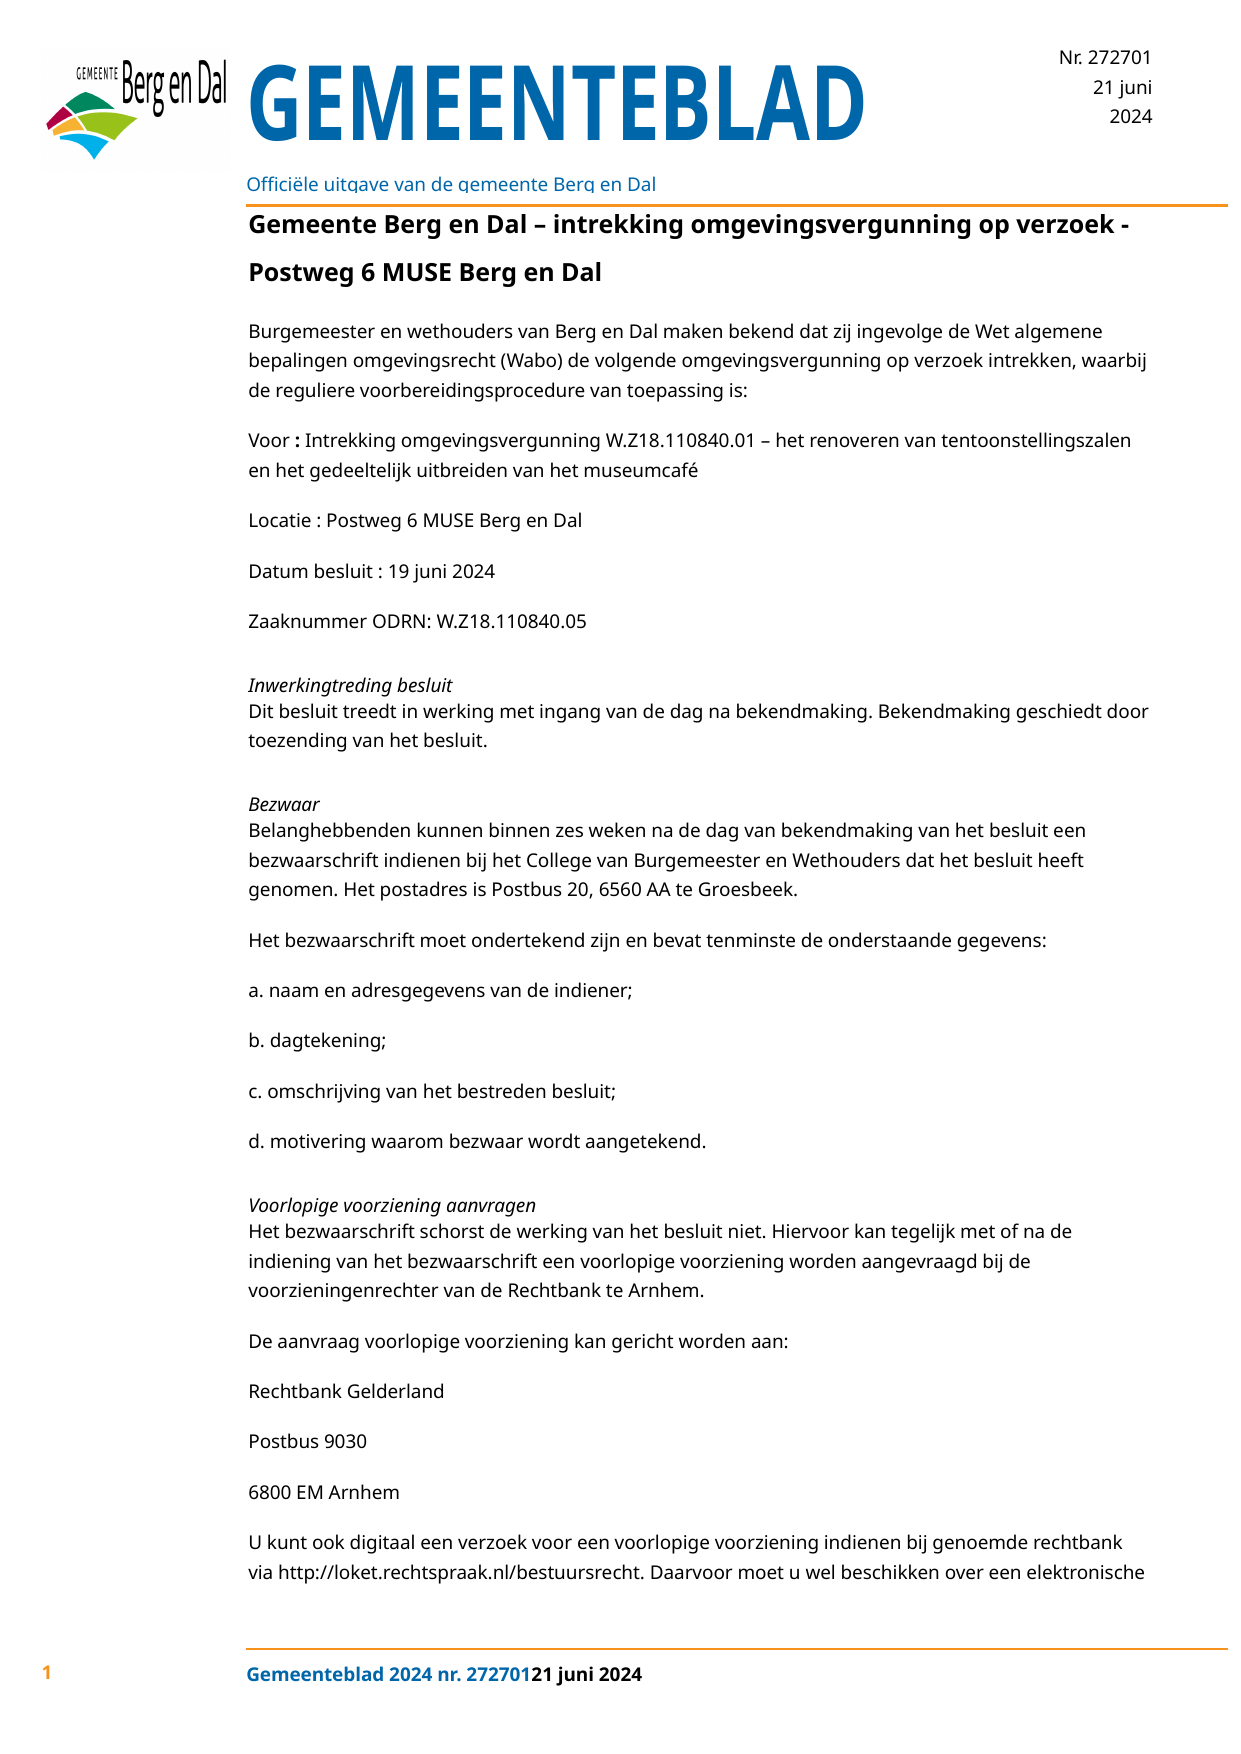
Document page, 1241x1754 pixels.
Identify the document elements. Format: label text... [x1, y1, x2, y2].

text Inwerkingtreding besluit [248, 672, 1152, 698]
text b. dagtekening; [248, 1028, 1152, 1053]
picture [41, 47, 231, 172]
text U kunt ook digitaal een verzoek voor een voorlopige voorziening indienen bij genoemde rechtbank via http://loket.rechtspraak.nl/bestuursrecht. Daarvoor moet u wel beschikken over een elektronische [248, 1529, 1152, 1585]
text a. naam en adresgegevens van de indiener; [248, 977, 1152, 1003]
text Datum besluit : 19 juni 2024 [248, 558, 1152, 584]
text Voorlopige voorziening aanvragen [248, 1192, 1152, 1218]
text Het bezwaarschrift schorst de werking van het besluit niet. Hiervoor kan tegelijk met of na de indiening van het bezwaarschrift een voorlopige voorziening worden aangevraagd bij de voorzieningenrechter van de Rechtbank te Arnhem. [248, 1218, 1152, 1303]
text Zaaknummer ODRN: W.Z18.110840.05 [248, 608, 1152, 634]
text Gemeente Berg en Dal – intrekking omgevingsvergunning op verzoek - Postweg 6 MUSE Berg en Dal [248, 207, 1152, 288]
text Rechtbank Gelderland [248, 1378, 1152, 1404]
text Bezwaar [248, 792, 1152, 817]
text Postbus 9030 [248, 1429, 1152, 1454]
text 6800 EM Arnhem [248, 1479, 1152, 1505]
text Belanghebbenden kunnen binnen zes weken na de dag van bekendmaking van het besluit een bezwaarschrift indienen bij het College van Burgemeester en Wethouders dat het besluit heeft genomen. Het postadres is Postbus 20, 6560 AA te Groesbeek. [248, 817, 1152, 902]
text Het bezwaarschrift moet ondertekend zijn en bevat tenminste de onderstaande gegevens: [248, 927, 1152, 953]
text d. motivering waarom bezwaar wordt aangetekend. [248, 1128, 1152, 1154]
text Voor : Intrekking omgevingsvergunning W.Z18.110840.01 – het renoveren van tentoonstellingszalen en het gedeeltelijk uitbreiden van het museumcafé [248, 427, 1152, 483]
text Locatie : Postweg 6 MUSE Berg en Dal [248, 507, 1152, 533]
text Burgemeester en wethouders van Berg en Dal maken bekend dat zij ingevolge de Wet algemene bepalingen omgevingsrecht (Wabo) de volgende omgevingsvergunning op verzoek intrekken, waarbij de reguliere voorbereidingsprocedure van toepassing is: [248, 318, 1152, 403]
text c. omschrijving van het bestreden besluit; [248, 1078, 1152, 1104]
text Dit besluit treedt in werking met ingang van de dag na bekendmaking. Bekendmaking geschiedt door toezending van het besluit. [248, 698, 1152, 753]
text De aanvraag voorlopige voorziening kan gericht worden aan: [248, 1328, 1152, 1353]
